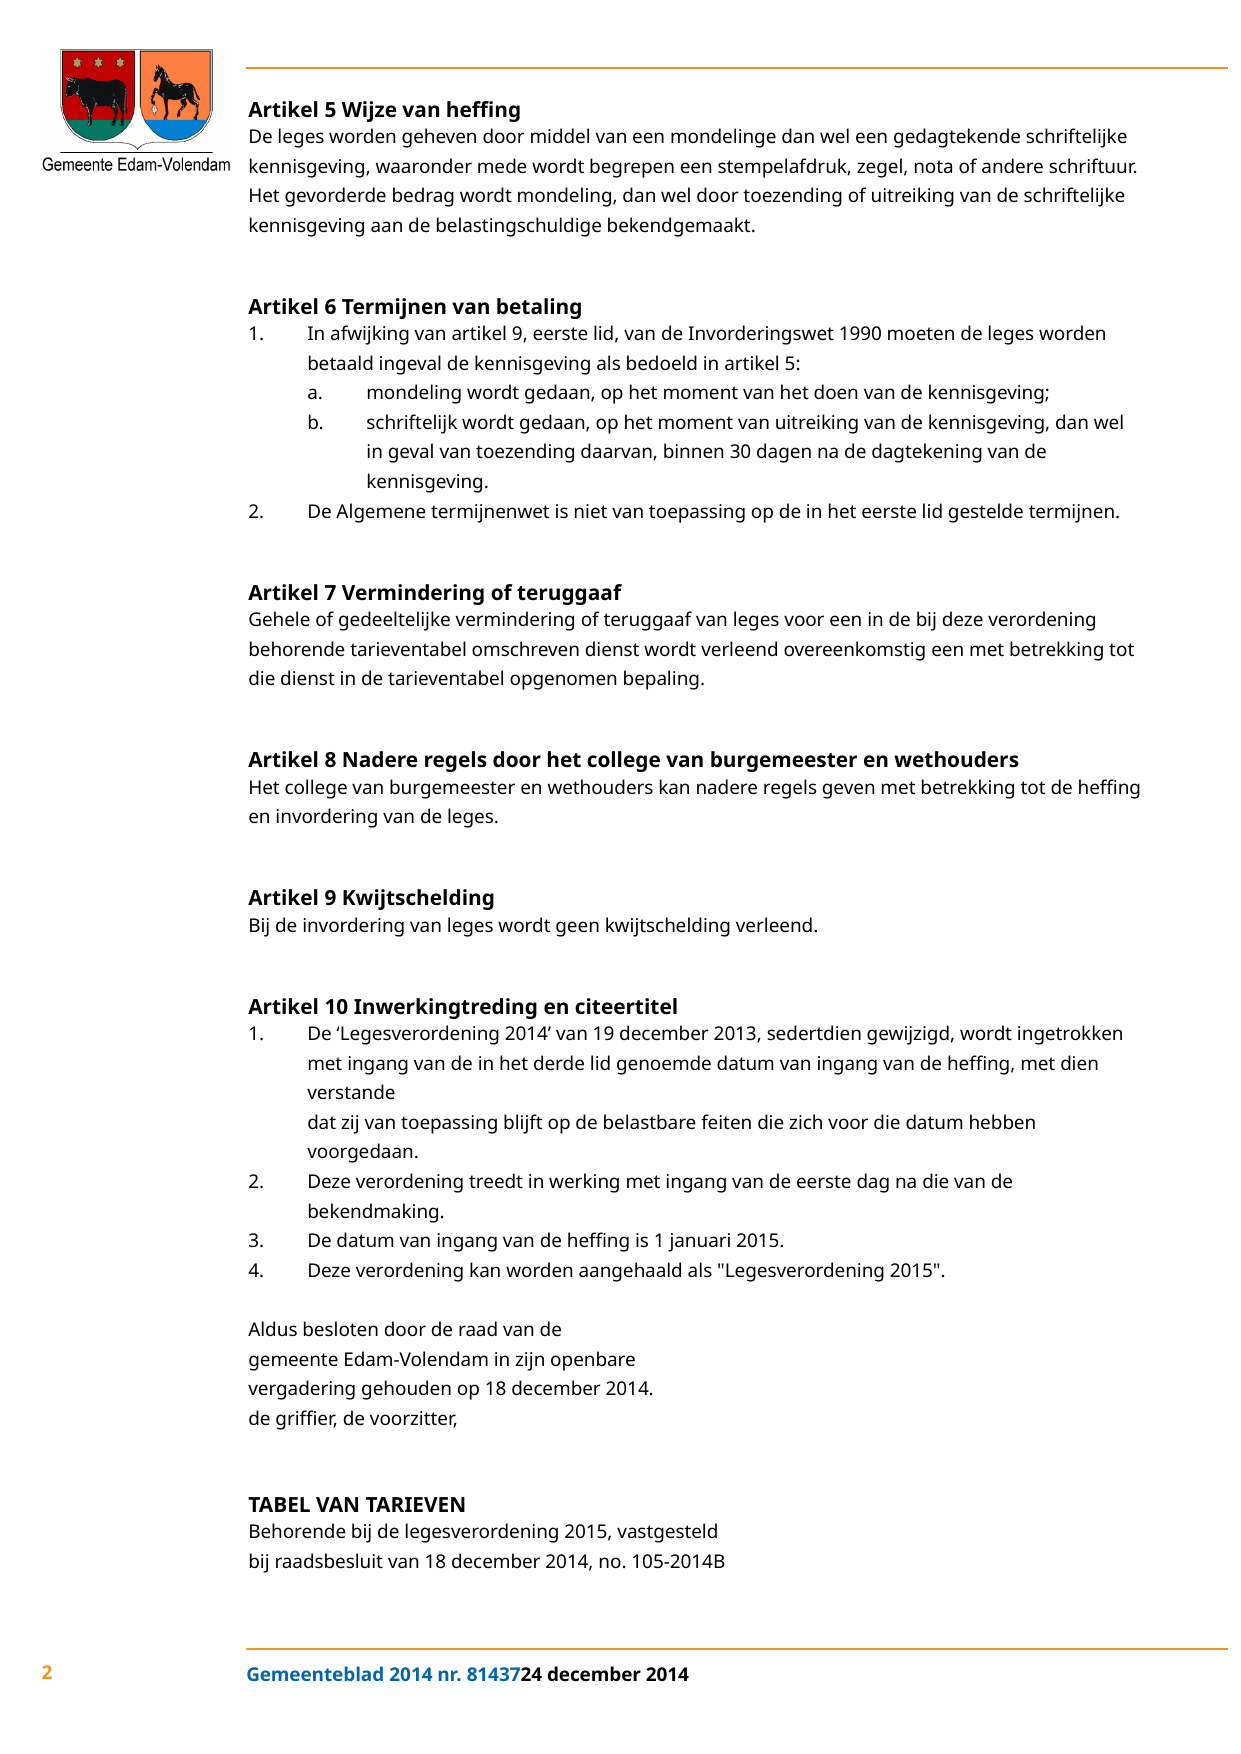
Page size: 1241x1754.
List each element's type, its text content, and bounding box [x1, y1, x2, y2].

text Het college van burgemeester en wethouders kan nadere regels geven met betrekking tot de heffing en invordering van de leges. [248, 774, 1152, 829]
text Behorende bij de legesverordening 2015, vastgesteld [248, 1518, 1152, 1544]
list De ‘Legesverordening 2014’ van 19 december 2013, sedertdien gewijzigd, wordt ingetrokken met ingang van de in het derde lid genoemde datum van ingang van de heffing, met dien verstande [248, 1020, 1152, 1105]
text gemeente Edam-Volendam in zijn openbare [248, 1346, 1152, 1372]
list mondeling wordt gedaan, op het moment van het doen van de kennisgeving; [307, 379, 1152, 405]
text Artikel 6 Termijnen van betaling [248, 292, 1152, 320]
list in geval van toezending daarvan, binnen 30 dagen na de dagtekening van de kennisgeving. [307, 439, 1152, 494]
list De datum van ingang van de heffing is 1 januari 2015. [248, 1227, 1152, 1253]
picture [41, 47, 231, 172]
list Deze verordening treedt in werking met ingang van de eerste dag na die van de bekendmaking. [248, 1168, 1152, 1224]
list Deze verordening kan worden aangehaald als "Legesverordening 2015". [248, 1257, 1152, 1283]
text Artikel 5 Wijze van heffing [248, 95, 1152, 123]
text Artikel 7 Vermindering of teruggaaf [248, 578, 1152, 606]
list De Algemene termijnenwet is niet van toepassing op de in het eerste lid gestelde termijnen. [248, 498, 1152, 524]
list schriftelijk wordt gedaan, op het moment van uitreiking van de kennisgeving, dan wel [307, 409, 1152, 435]
text de griffier, de voorzitter, [248, 1405, 1152, 1431]
text De leges worden geheven door middel van een mondelinge dan wel een gedagtekende schriftelijke kennisgeving, waaronder mede wordt begrepen een stempelafdruk, zegel, nota of andere schriftuur. Het gevorderde bedrag wordt mondeling, dan wel door toezending of uitreiking van de schriftelijke kennisgeving aan de belastingschuldige bekendgemaakt. [248, 123, 1152, 238]
text Gehele of gedeeltelijke vermindering of teruggaaf van leges voor een in de bij deze verordening behorende tarieventabel omschreven dienst wordt verleend overeenkomstig een met betrekking tot die dienst in de tarieventabel opgenomen bepaling. [248, 606, 1152, 691]
text bij raadsbesluit van 18 december 2014, no. 105-2014B [248, 1548, 1152, 1574]
text Artikel 10 Inwerkingtreding en citeertitel [248, 992, 1152, 1020]
text Bij de invordering van leges wordt geen kwijtschelding verleend. [248, 912, 1152, 938]
text vergadering gehouden op 18 december 2014. [248, 1375, 1152, 1401]
text TABEL VAN TARIEVEN [248, 1490, 1152, 1518]
list In afwijking van artikel 9, eerste lid, van de Invorderingswet 1990 moeten de leges worden betaald ingeval de kennisgeving als bedoeld in artikel 5: [248, 320, 1152, 376]
text Artikel 9 Kwijtschelding [248, 883, 1152, 912]
text Artikel 8 Nadere regels door het college van burgemeester en wethouders [248, 746, 1152, 774]
text Aldus besloten door de raad van de [248, 1316, 1152, 1342]
list dat zij van toepassing blijft op de belastbare feiten die zich voor die datum hebben voorgedaan. [248, 1109, 1152, 1164]
